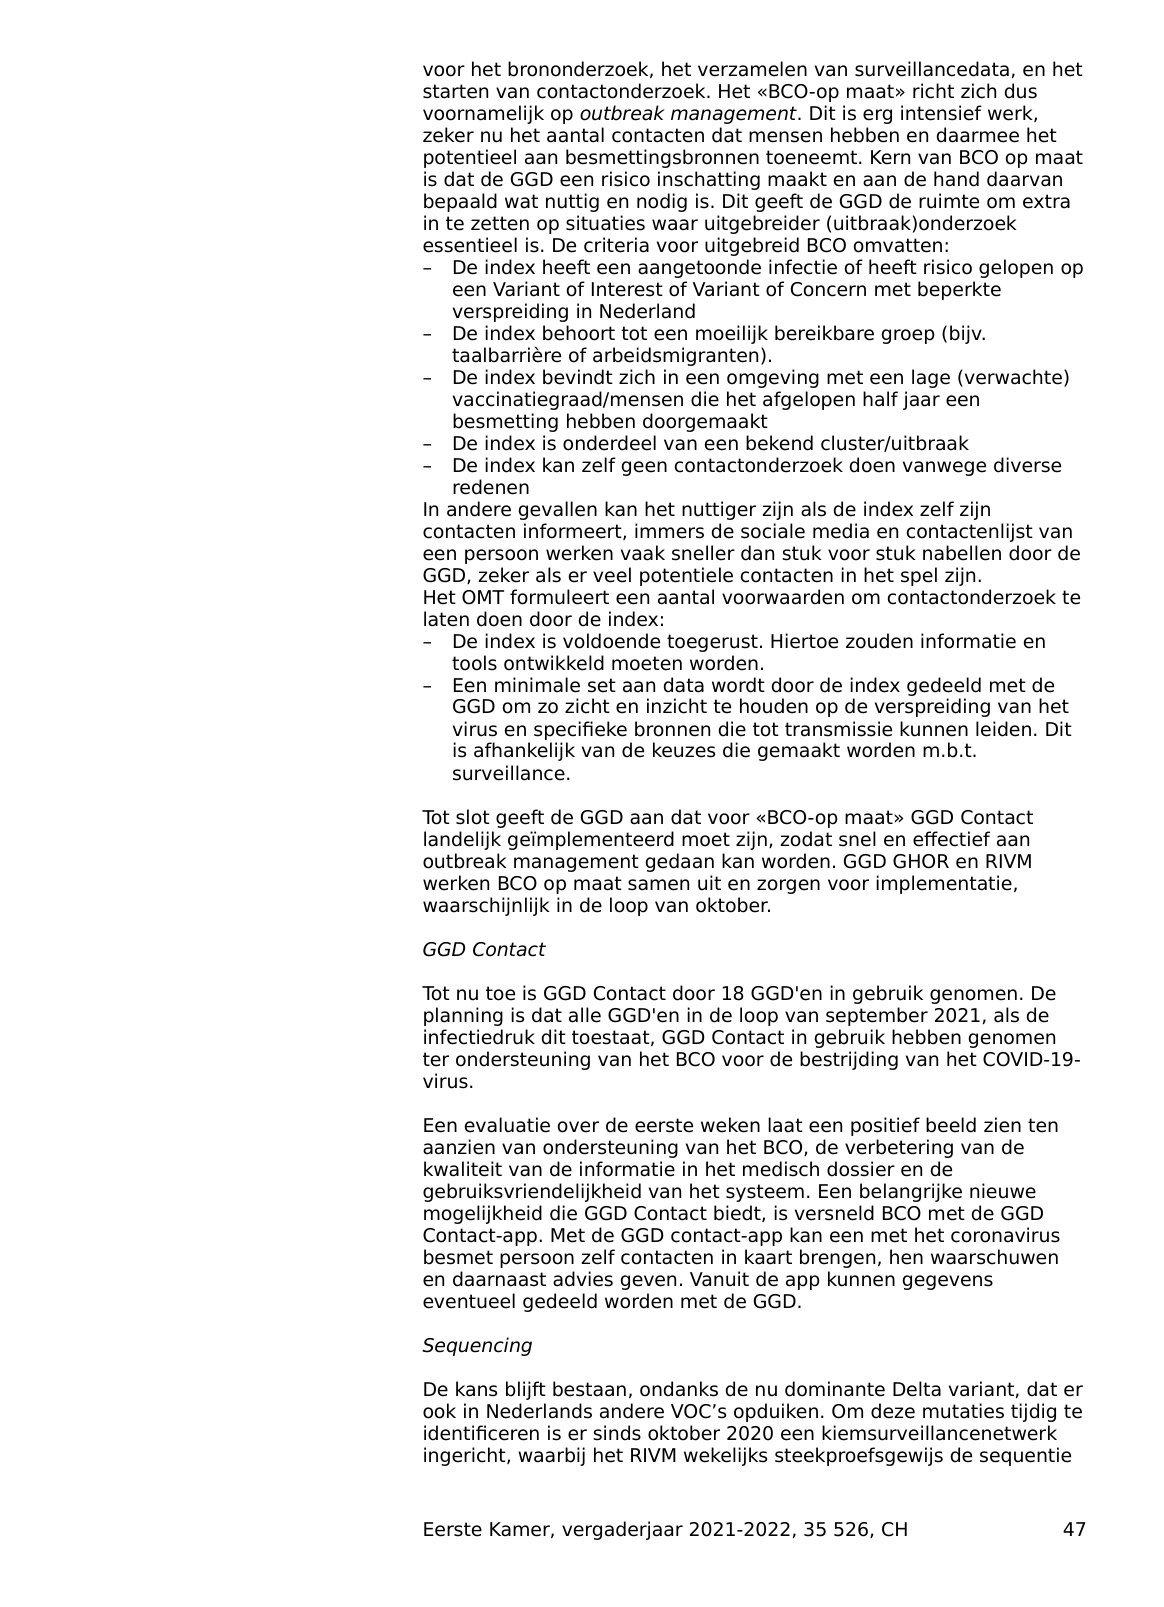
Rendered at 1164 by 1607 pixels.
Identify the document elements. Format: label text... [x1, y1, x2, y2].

text – De index kan zelf geen contactonderzoek doen vanwege diverse redenen [422, 455, 1087, 499]
text Tot nu toe is GGD Contact door 18 GGD'en in gebruik genomen. De planning is dat alle GGD'en in de loop van september 2021, als de infectiedruk dit toestaat, GGD Contact in gebruik hebben genomen ter ondersteuning van het BCO voor de bestrijding van het COVID-19-virus. [422, 983, 1087, 1093]
subtitle Sequencing [422, 1335, 1087, 1357]
text Het OMT formuleert een aantal voorwaarden om contactonderzoek te laten doen door de index: [422, 587, 1087, 631]
text In andere gevallen kan het nuttiger zijn als de index zelf zijn contacten informeert, immers de sociale media en contactenlijst van een persoon werken vaak sneller dan stuk voor stuk nabellen door de GGD, zeker als er veel potentiele contacten in het spel zijn. [422, 499, 1087, 587]
subtitle GGD Contact [422, 939, 1087, 961]
text Een evaluatie over de eerste weken laat een positief beeld zien ten aanzien van ondersteuning van het BCO, de verbetering van de kwaliteit van de informatie in het medisch dossier en de gebruiksvriendelijkheid van het systeem. Een belangrijke nieuwe mogelijkheid die GGD Contact biedt, is versneld BCO met de GGD Contact-app. Met de GGD contact-app kan een met het coronavirus besmet persoon zelf contacten in kaart brengen, hen waarschuwen en daarnaast advies geven. Vanuit de app kunnen gegevens eventueel gedeeld worden met de GGD. [422, 1115, 1087, 1313]
text – De index heeft een aangetoonde infectie of heeft risico gelopen op een Variant of Interest of Variant of Concern met beperkte verspreiding in Nederland [422, 257, 1087, 323]
text – De index is voldoende toegerust. Hiertoe zouden informatie en tools ontwikkeld moeten worden. [422, 631, 1087, 674]
text – Een minimale set aan data wordt door de index gedeeld met de GGD om zo zicht en inzicht te houden op de verspreiding van het virus en specifieke bronnen die tot transmissie kunnen leiden. Dit is afhankelijk van de keuzes die gemaakt worden m.b.t. surveillance. [422, 674, 1087, 784]
text – De index behoort tot een moeilijk bereikbare groep (bijv. taalbarrière of arbeidsmigranten). [422, 323, 1087, 367]
text – De index bevindt zich in een omgeving met een lage (verwachte) vaccinatiegraad/mensen die het afgelopen half jaar een besmetting hebben doorgemaakt [422, 367, 1087, 433]
text – De index is onderdeel van een bekend cluster/uitbraak [422, 433, 1087, 455]
text De kans blijft bestaan, ondanks de nu dominante Delta variant, dat er ook in Nederlands andere VOC’s opduiken. Om deze mutaties tijdig te identificeren is er sinds oktober 2020 een kiemsurveillancenetwerk ingericht, waarbij het RIVM wekelijks steekproefsgewijs de sequentie [422, 1379, 1087, 1467]
text Tot slot geeft de GGD aan dat voor «BCO-op maat» GGD Contact landelijk geïmplementeerd moet zijn, zodat snel en effectief aan outbreak management gedaan kan worden. GGD GHOR en RIVM werken BCO op maat samen uit en zorgen voor implementatie, waarschijnlijk in de loop van oktober. [422, 807, 1087, 916]
text voor het brononderzoek, het verzamelen van surveillancedata, en het starten van contactonderzoek. Het «BCO-op maat» richt zich dus voornamelijk op outbreak management. Dit is erg intensief werk, zeker nu het aantal contacten dat mensen hebben en daarmee het potentieel aan besmettingsbronnen toeneemt. Kern van BCO op maat is dat de GGD een risico inschatting maakt en aan de hand daarvan bepaald wat nuttig en nodig is. Dit geeft de GGD de ruimte om extra in te zetten op situaties waar uitgebreider (uitbraak)onderzoek essentieel is. De criteria voor uitgebreid BCO omvatten: [422, 59, 1087, 257]
